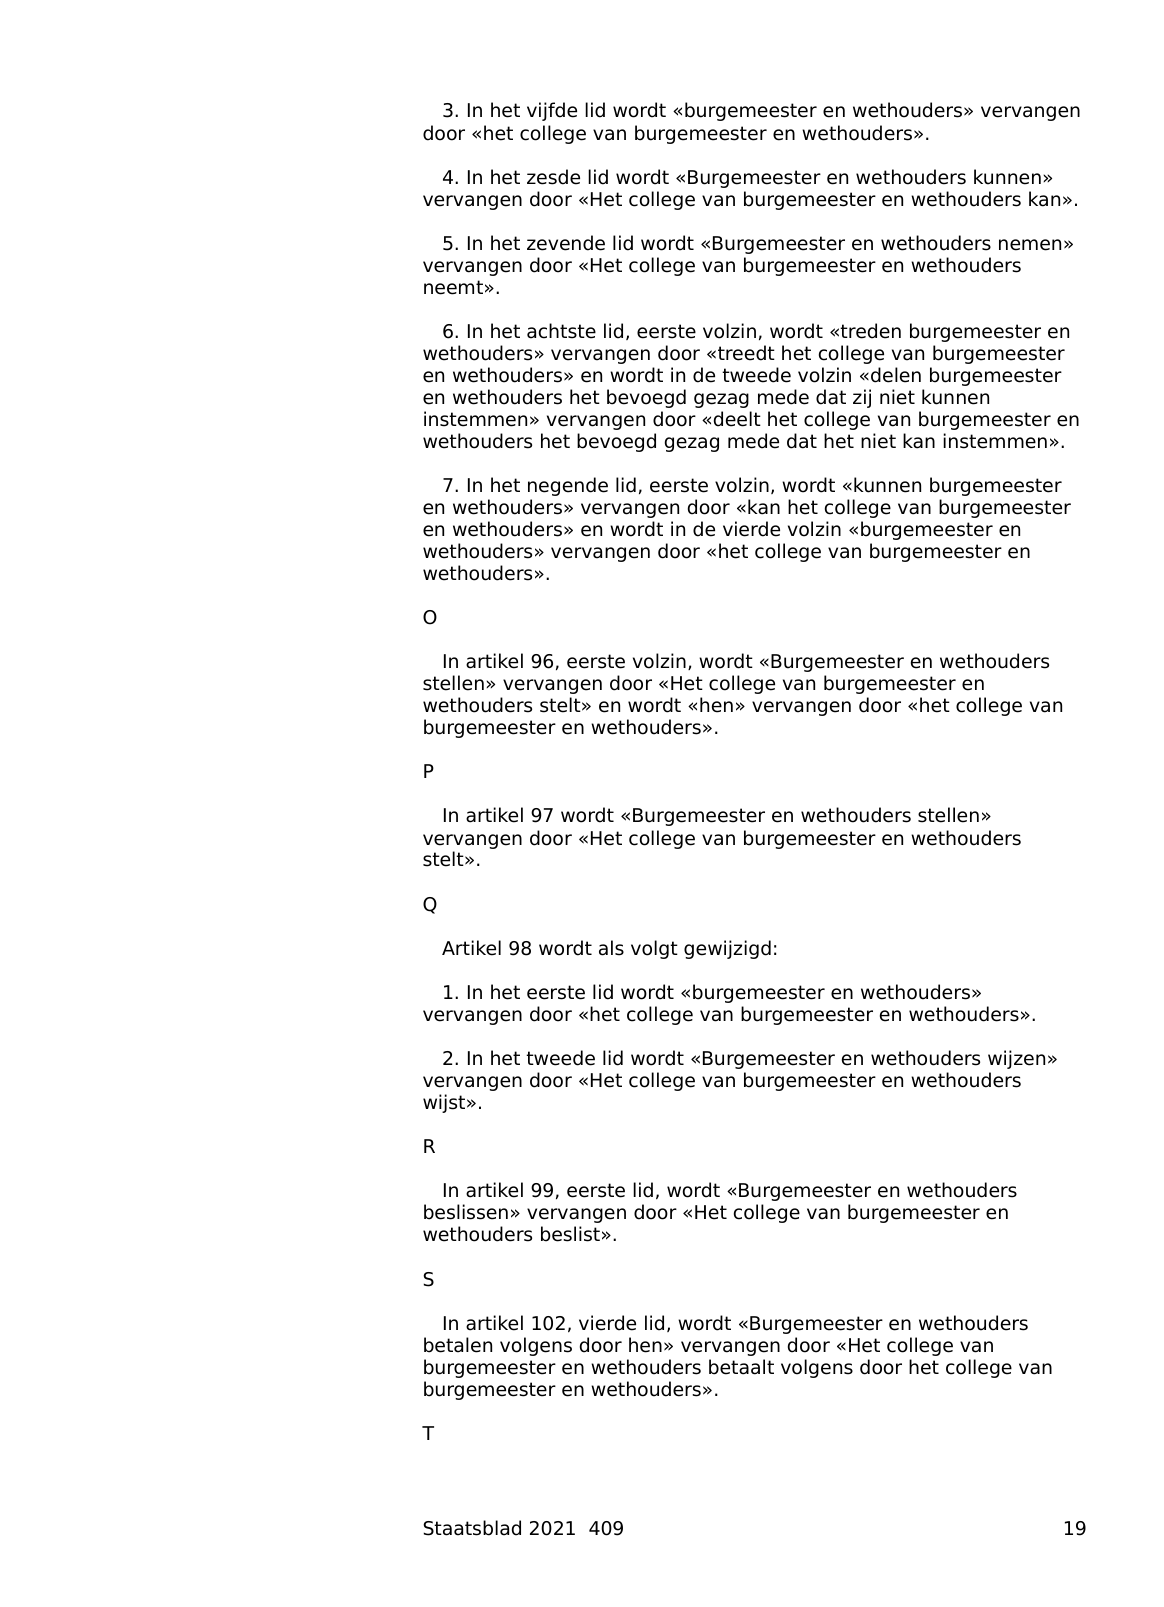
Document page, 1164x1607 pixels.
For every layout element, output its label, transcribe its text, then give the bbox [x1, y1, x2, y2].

text 7. In het negende lid, eerste volzin, wordt «kunnen burgemeester en wethouders» vervangen door «kan het college van burgemeester en wethouders» en wordt in de vierde volzin «burgemeester en wethouders» vervangen door «het college van burgemeester en wethouders». [422, 475, 1087, 585]
text 4. In het zesde lid wordt «Burgemeester en wethouders kunnen» vervangen door «Het college van burgemeester en wethouders kan». [422, 167, 1087, 211]
text P [422, 761, 1087, 783]
text T [422, 1423, 1087, 1445]
text O [422, 607, 1087, 629]
text 3. In het vijfde lid wordt «burgemeester en wethouders» vervangen door «het college van burgemeester en wethouders». [422, 100, 1087, 144]
text S [422, 1268, 1087, 1290]
text In artikel 97 wordt «Burgemeester en wethouders stellen» vervangen door «Het college van burgemeester en wethouders stelt». [422, 805, 1087, 871]
text In artikel 99, eerste lid, wordt «Burgemeester en wethouders beslissen» vervangen door «Het college van burgemeester en wethouders beslist». [422, 1180, 1087, 1246]
text R [422, 1136, 1087, 1158]
text 6. In het achtste lid, eerste volzin, wordt «treden burgemeester en wethouders» vervangen door «treedt het college van burgemeester en wethouders» en wordt in de tweede volzin «delen burgemeester en wethouders het bevoegd gezag mede dat zij niet kunnen instemmen» vervangen door «deelt het college van burgemeester en wethouders het bevoegd gezag mede dat het niet kan instemmen». [422, 321, 1087, 453]
text 5. In het zevende lid wordt «Burgemeester en wethouders nemen» vervangen door «Het college van burgemeester en wethouders neemt». [422, 233, 1087, 299]
text Artikel 98 wordt als volgt gewijzigd: [422, 938, 1087, 960]
text 2. In het tweede lid wordt «Burgemeester en wethouders wijzen» vervangen door «Het college van burgemeester en wethouders wijst». [422, 1048, 1087, 1114]
text Q [422, 893, 1087, 916]
text 1. In het eerste lid wordt «burgemeester en wethouders» vervangen door «het college van burgemeester en wethouders». [422, 982, 1087, 1026]
text In artikel 102, vierde lid, wordt «Burgemeester en wethouders betalen volgens door hen» vervangen door «Het college van burgemeester en wethouders betaalt volgens door het college van burgemeester en wethouders». [422, 1313, 1087, 1401]
text In artikel 96, eerste volzin, wordt «Burgemeester en wethouders stellen» vervangen door «Het college van burgemeester en wethouders stelt» en wordt «hen» vervangen door «het college van burgemeester en wethouders». [422, 651, 1087, 739]
